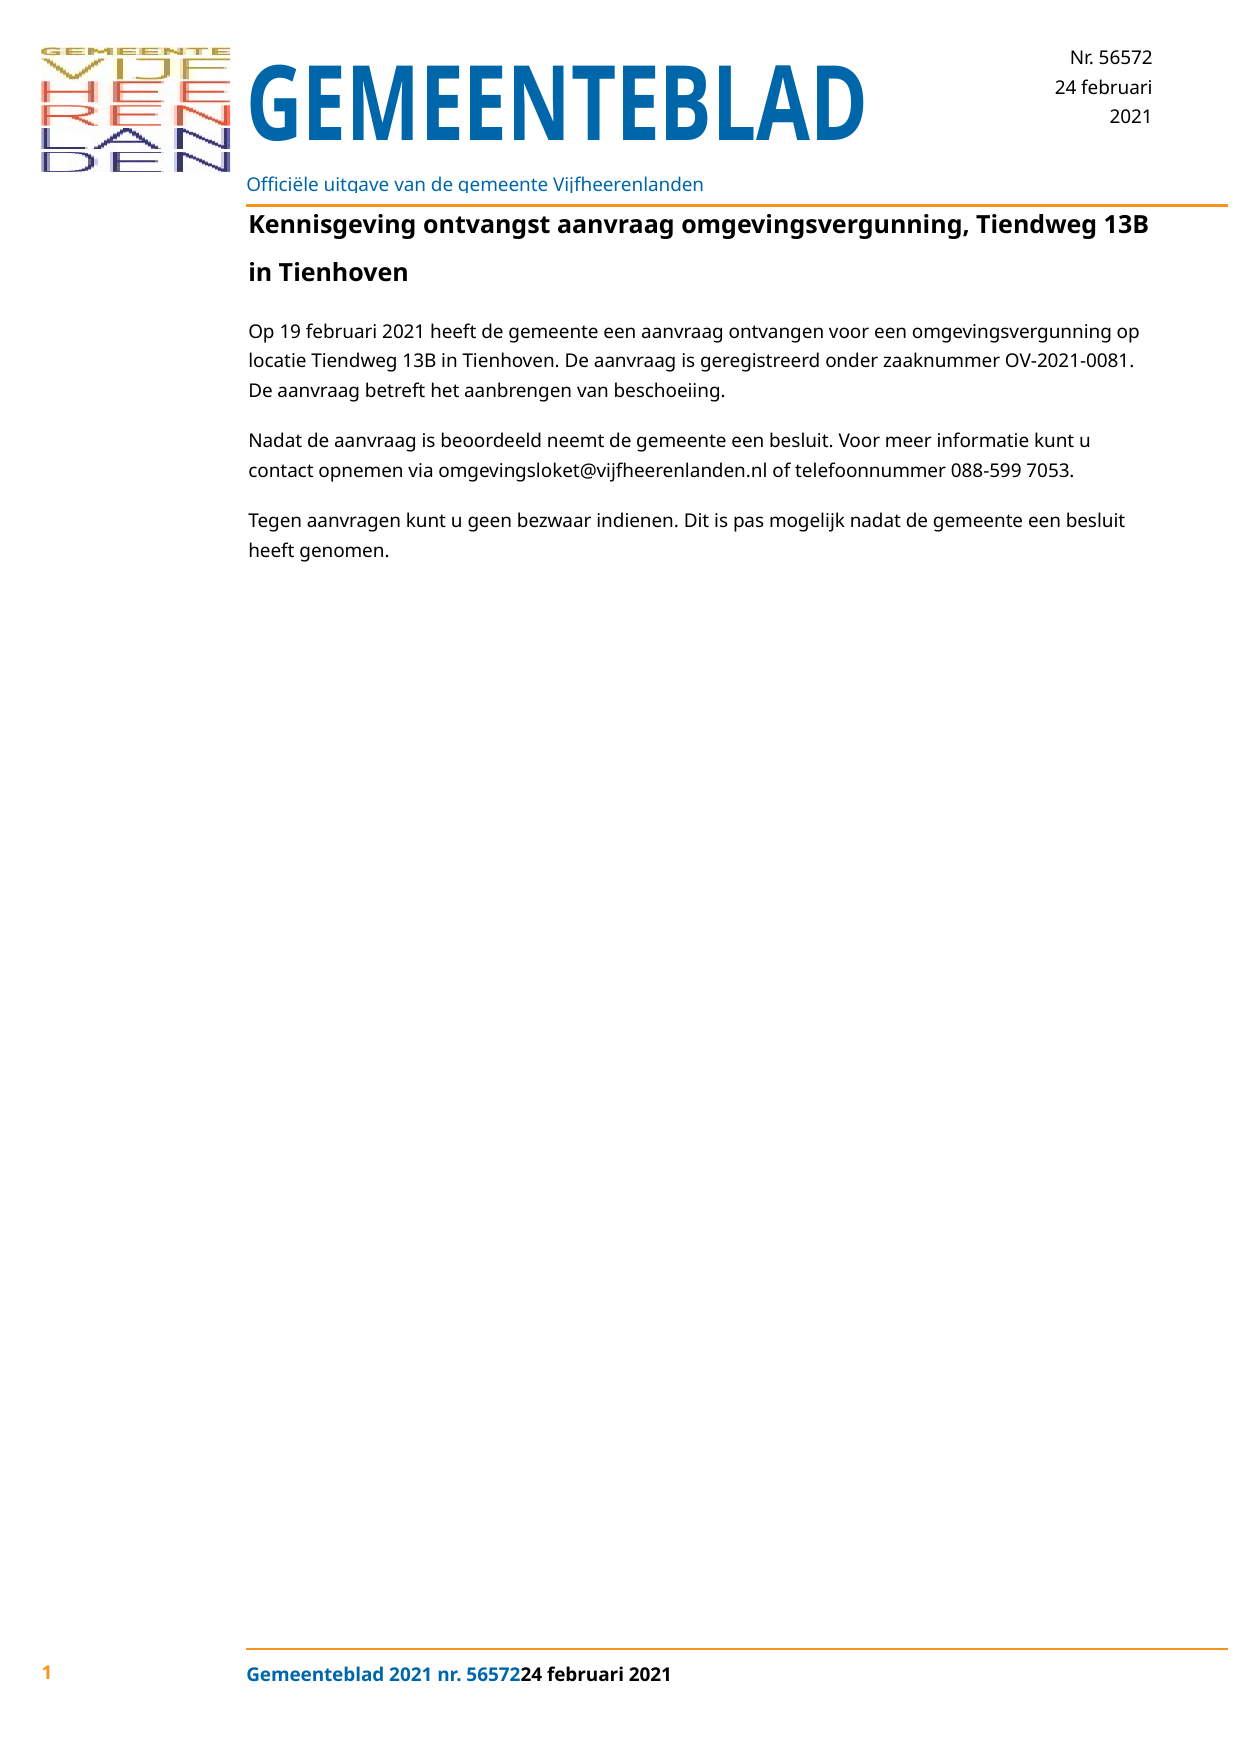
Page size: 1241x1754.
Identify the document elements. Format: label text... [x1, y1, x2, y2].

text Kennisgeving ontvangst aanvraag omgevingsvergunning, Tiendweg 13B in Tienhoven [248, 207, 1152, 288]
text Op 19 februari 2021 heeft de gemeente een aanvraag ontvangen voor een omgevingsvergunning op locatie Tiendweg 13B in Tienhoven. De aanvraag is geregistreerd onder zaaknummer OV-2021-0081. De aanvraag betreft het aanbrengen van beschoeiing. [248, 318, 1152, 403]
text Nadat de aanvraag is beoordeeld neemt de gemeente een besluit. Voor meer informatie kunt u contact opnemen via omgevingsloket@vijfheerenlanden.nl of telefoonnummer 088-599 7053. [248, 427, 1152, 483]
text Tegen aanvragen kunt u geen bezwaar indienen. Dit is pas mogelijk nadat de gemeente een besluit heeft genomen. [248, 507, 1152, 563]
picture [41, 47, 231, 172]
